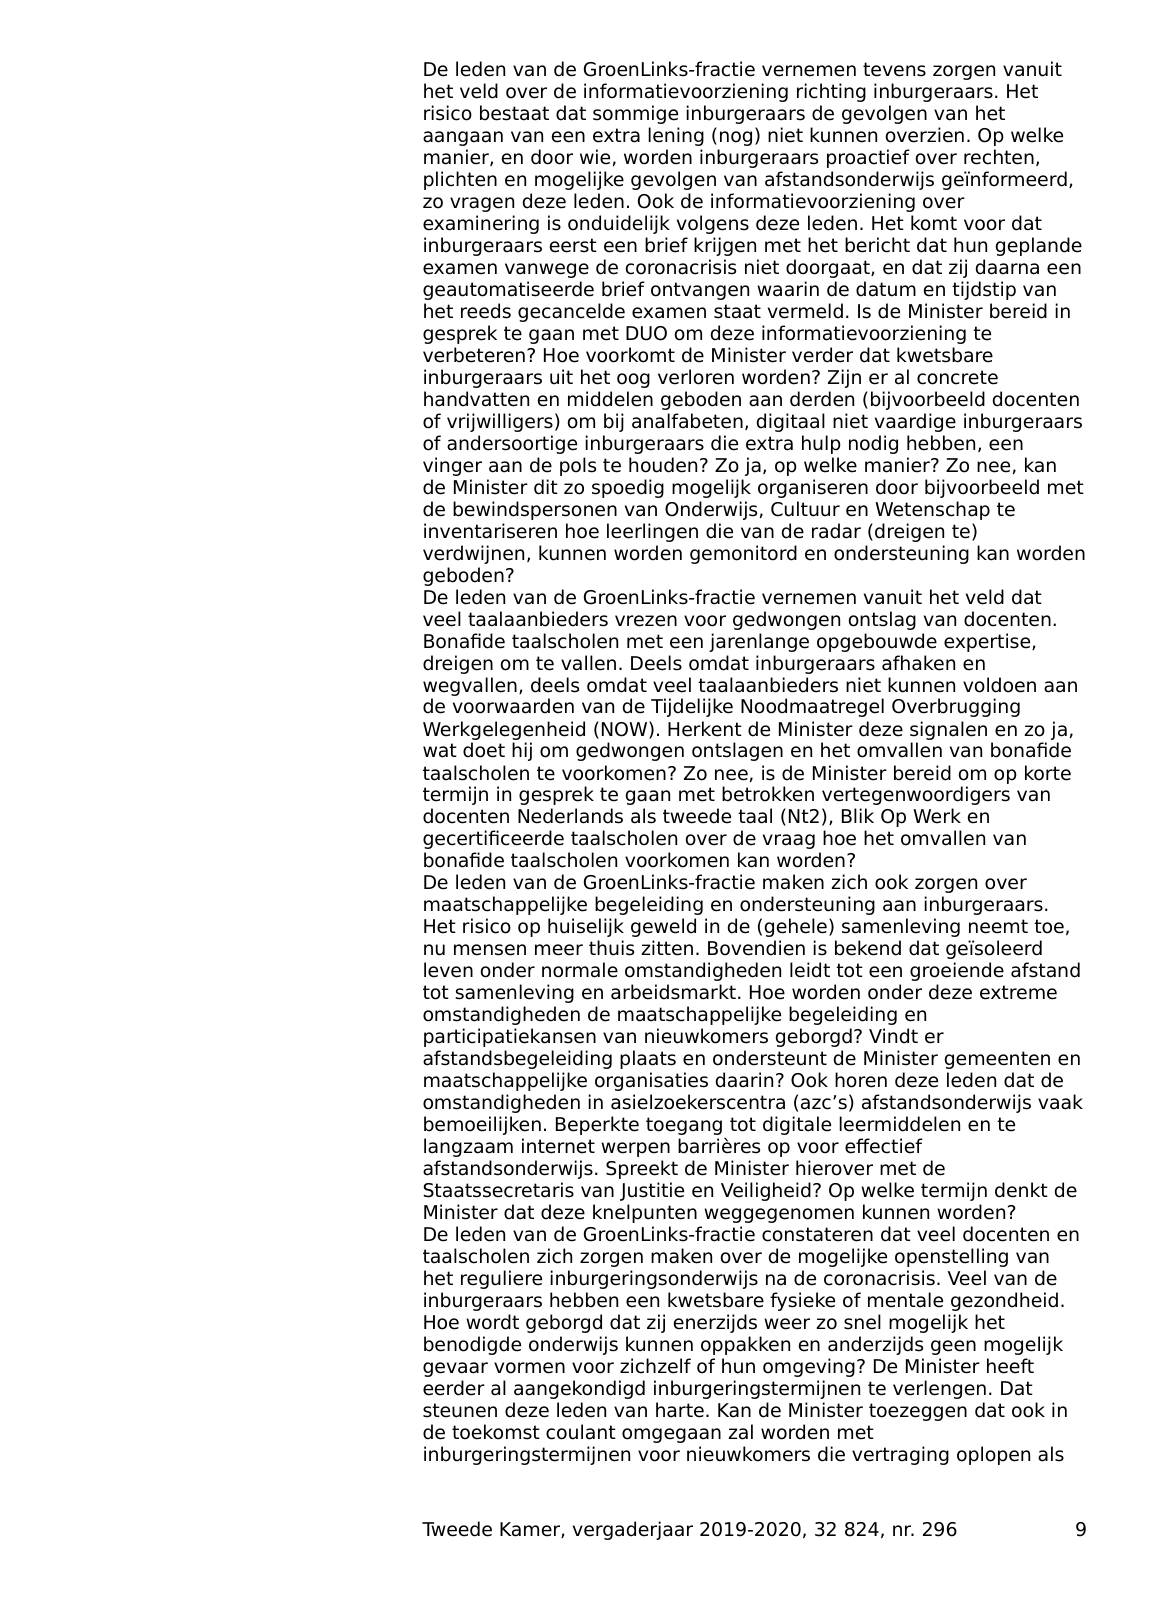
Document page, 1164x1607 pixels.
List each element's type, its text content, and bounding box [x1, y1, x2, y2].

text De leden van de GroenLinks-fractie constateren dat veel docenten en taalscholen zich zorgen maken over de mogelijke openstelling van het reguliere inburgeringsonderwijs na de coronacrisis. Veel van de inburgeraars hebben een kwetsbare fysieke of mentale gezondheid. Hoe wordt geborgd dat zij enerzijds weer zo snel mogelijk het benodigde onderwijs kunnen oppakken en anderzijds geen mogelijk gevaar vormen voor zichzelf of hun omgeving? De Minister heeft eerder al aangekondigd inburgeringstermijnen te verlengen. Dat steunen deze leden van harte. Kan de Minister toezeggen dat ook in de toekomst coulant omgegaan zal worden met inburgeringstermijnen voor nieuwkomers die vertraging oplopen als [422, 1224, 1087, 1466]
text De leden van de GroenLinks-fractie vernemen tevens zorgen vanuit het veld over de informatievoorziening richting inburgeraars. Het risico bestaat dat sommige inburgeraars de gevolgen van het aangaan van een extra lening (nog) niet kunnen overzien. Op welke manier, en door wie, worden inburgeraars proactief over rechten, plichten en mogelijke gevolgen van afstandsonderwijs geïnformeerd, zo vragen deze leden. Ook de informatievoorziening over examinering is onduidelijk volgens deze leden. Het komt voor dat inburgeraars eerst een brief krijgen met het bericht dat hun geplande examen vanwege de coronacrisis niet doorgaat, en dat zij daarna een geautomatiseerde brief ontvangen waarin de datum en tijdstip van het reeds gecancelde examen staat vermeld. Is de Minister bereid in gesprek te gaan met DUO om deze informatievoorziening te verbeteren? Hoe voorkomt de Minister verder dat kwetsbare inburgeraars uit het oog verloren worden? Zijn er al concrete handvatten en middelen geboden aan derden (bijvoorbeeld docenten of vrijwilligers) om bij analfabeten, digitaal niet vaardige inburgeraars of andersoortige inburgeraars die extra hulp nodig hebben, een vinger aan de pols te houden? Zo ja, op welke manier? Zo nee, kan de Minister dit zo spoedig mogelijk organiseren door bijvoorbeeld met de bewindspersonen van Onderwijs, Cultuur en Wetenschap te inventariseren hoe leerlingen die van de radar (dreigen te) verdwijnen, kunnen worden gemonitord en ondersteuning kan worden geboden? [422, 59, 1087, 587]
text De leden van de GroenLinks-fractie maken zich ook zorgen over maatschappelijke begeleiding en ondersteuning aan inburgeraars. Het risico op huiselijk geweld in de (gehele) samenleving neemt toe, nu mensen meer thuis zitten. Bovendien is bekend dat geïsoleerd leven onder normale omstandigheden leidt tot een groeiende afstand tot samenleving en arbeidsmarkt. Hoe worden onder deze extreme omstandigheden de maatschappelijke begeleiding en participatiekansen van nieuwkomers geborgd? Vindt er afstandsbegeleiding plaats en ondersteunt de Minister gemeenten en maatschappelijke organisaties daarin? Ook horen deze leden dat de omstandigheden in asielzoekerscentra (azc’s) afstandsonderwijs vaak bemoeilijken. Beperkte toegang tot digitale leermiddelen en te langzaam internet werpen barrières op voor effectief afstandsonderwijs. Spreekt de Minister hierover met de Staatssecretaris van Justitie en Veiligheid? Op welke termijn denkt de Minister dat deze knelpunten weggegenomen kunnen worden? [422, 872, 1087, 1224]
text De leden van de GroenLinks-fractie vernemen vanuit het veld dat veel taalaanbieders vrezen voor gedwongen ontslag van docenten. Bonafide taalscholen met een jarenlange opgebouwde expertise, dreigen om te vallen. Deels omdat inburgeraars afhaken en wegvallen, deels omdat veel taalaanbieders niet kunnen voldoen aan de voorwaarden van de Tijdelijke Noodmaatregel Overbrugging Werkgelegenheid (NOW). Herkent de Minister deze signalen en zo ja, wat doet hij om gedwongen ontslagen en het omvallen van bonafide taalscholen te voorkomen? Zo nee, is de Minister bereid om op korte termijn in gesprek te gaan met betrokken vertegenwoordigers van docenten Nederlands als tweede taal (Nt2), Blik Op Werk en gecertificeerde taalscholen over de vraag hoe het omvallen van bonafide taalscholen voorkomen kan worden? [422, 587, 1087, 872]
